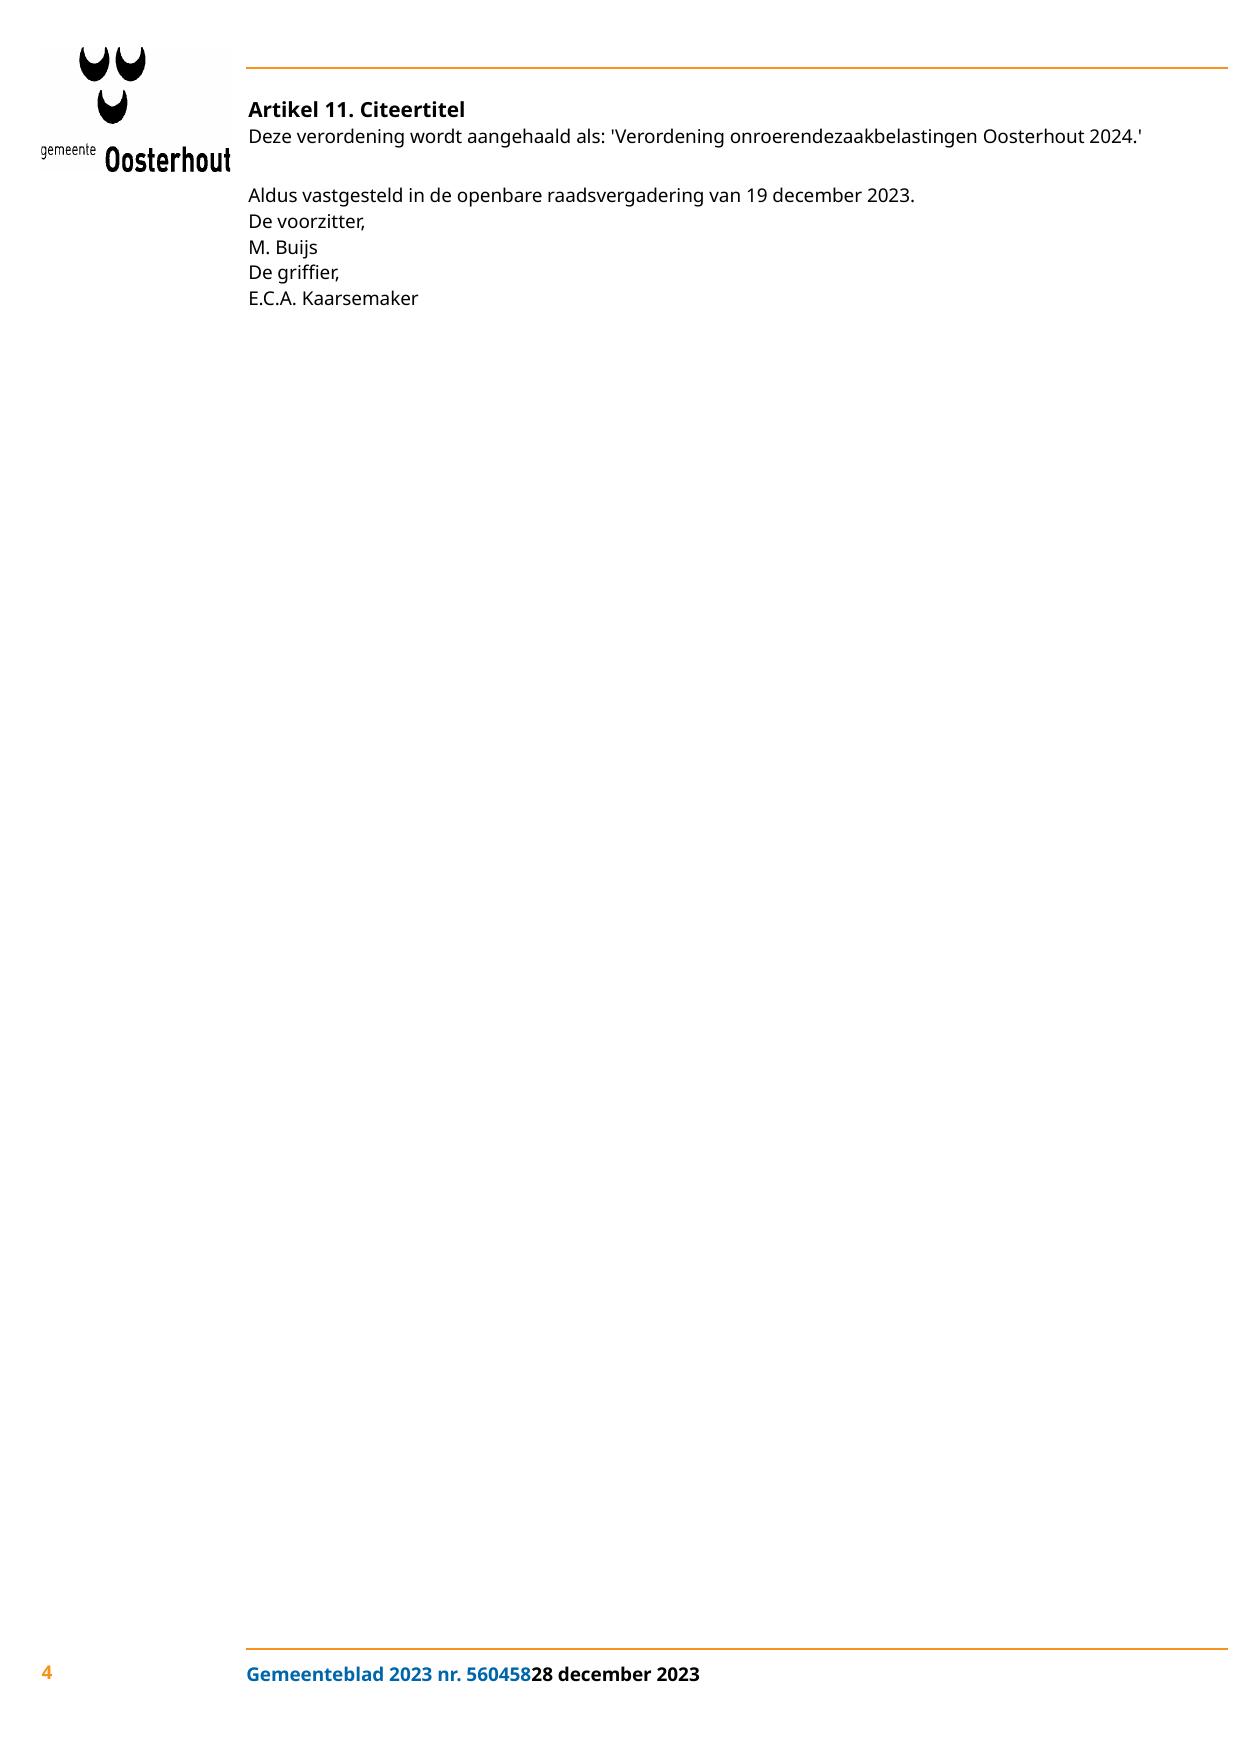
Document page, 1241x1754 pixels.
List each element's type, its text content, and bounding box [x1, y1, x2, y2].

text M. Buijs [248, 234, 1152, 259]
text De griffier, [248, 259, 1152, 285]
text E.C.A. Kaarsemaker [248, 285, 1152, 311]
text Aldus vastgesteld in de openbare raadsvergadering van 19 december 2023. [248, 182, 1152, 208]
picture [41, 47, 231, 172]
text Deze verordening wordt aangehaald als: 'Verordening onroerendezaakbelastingen Oosterhout 2024.' [248, 123, 1152, 149]
text Artikel 11. Citeertitel [248, 95, 1152, 123]
text De voorzitter, [248, 208, 1152, 234]
